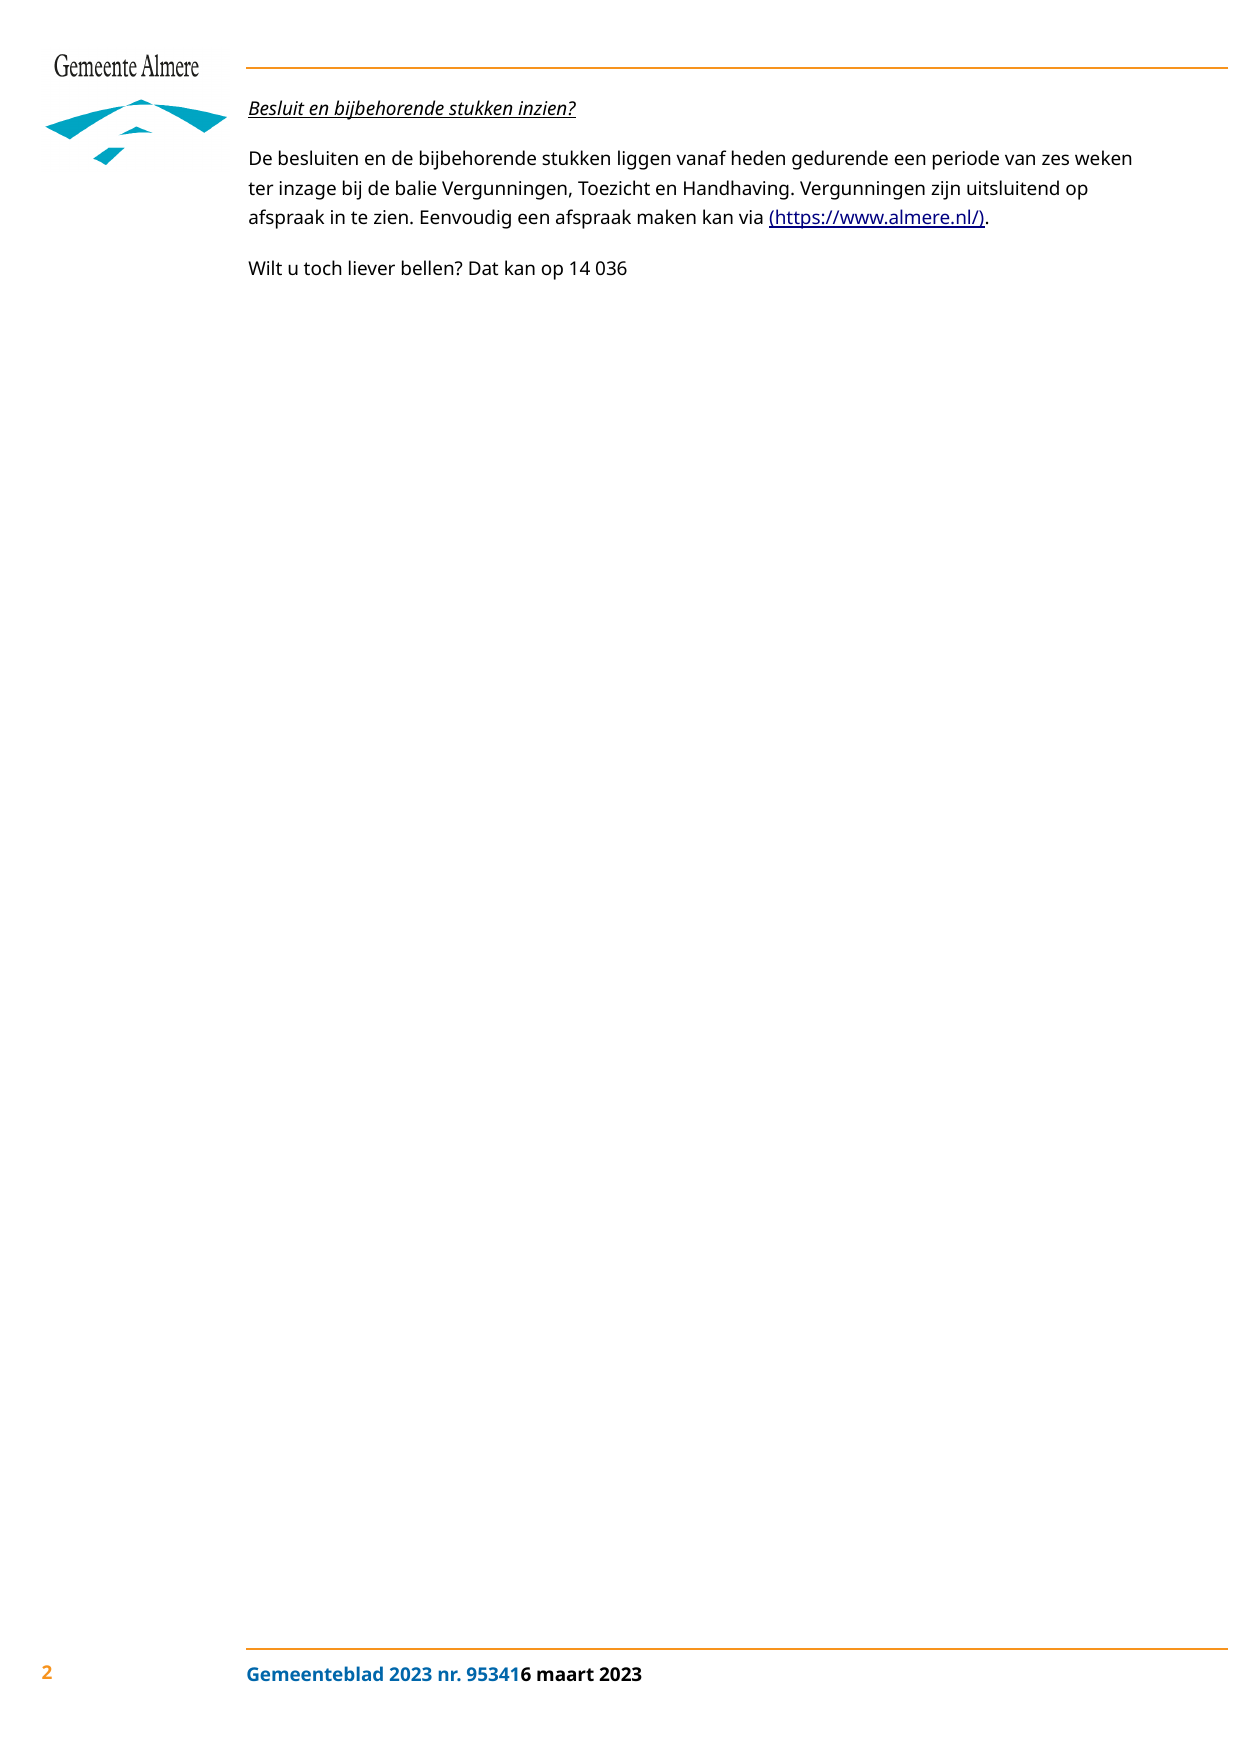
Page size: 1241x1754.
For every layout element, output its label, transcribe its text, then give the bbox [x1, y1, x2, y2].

text Wilt u toch liever bellen? Dat kan op 14 036 [248, 255, 1152, 281]
text De besluiten en de bijbehorende stukken liggen vanaf heden gedurende een periode van zes weken ter inzage bij de balie Vergunningen, Toezicht en Handhaving. Vergunningen zijn uitsluitend op afspraak in te zien. Eenvoudig een afspraak maken kan via (https://www.almere.nl/). [248, 145, 1152, 230]
text Besluit en bijbehorende stukken inzien? [248, 95, 1152, 121]
picture [41, 47, 231, 172]
